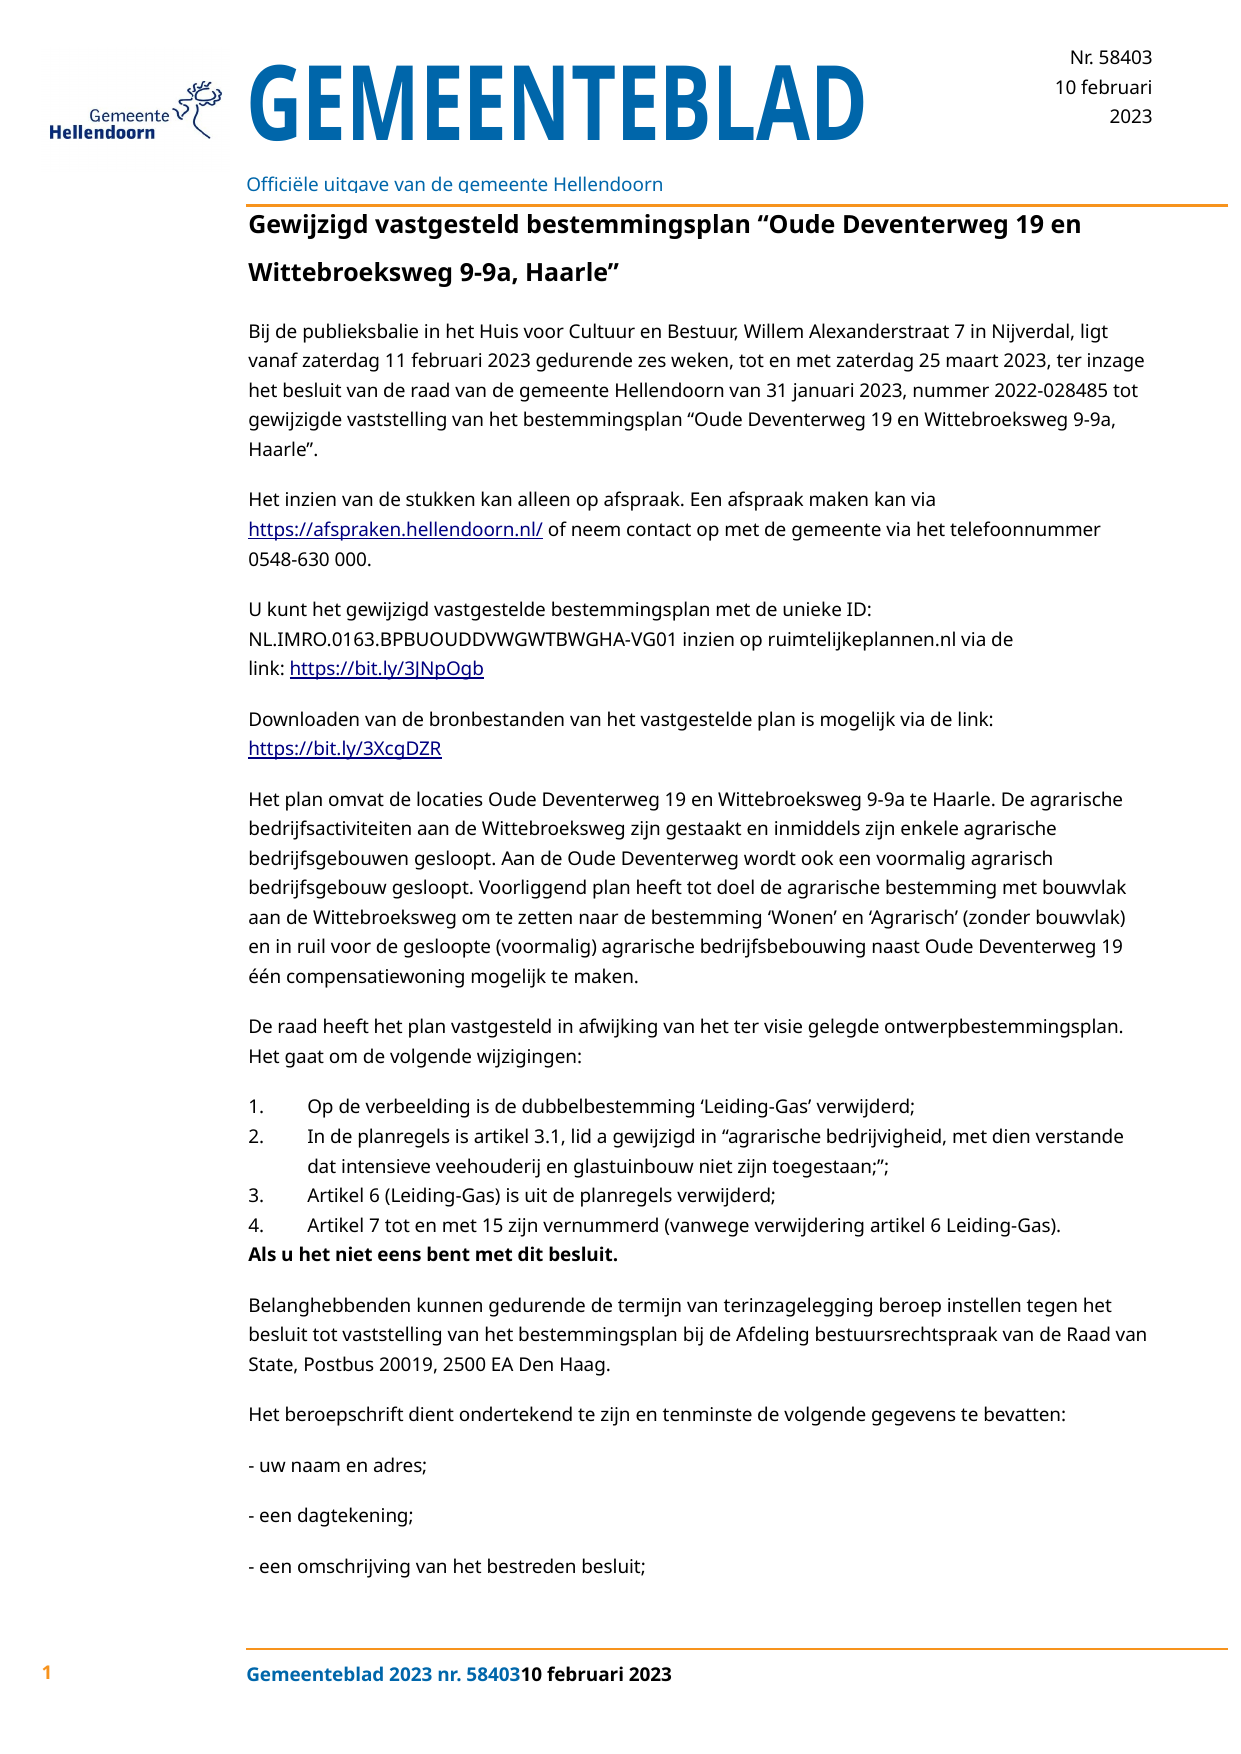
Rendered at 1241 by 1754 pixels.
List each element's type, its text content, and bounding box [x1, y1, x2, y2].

list Artikel 7 tot en met 15 zijn vernummerd (vanwege verwijdering artikel 6 Leiding-Gas). [248, 1212, 1152, 1238]
list Op de verbeelding is de dubbelbestemming ‘Leiding-Gas’ verwijderd; [248, 1094, 1152, 1119]
list Artikel 6 (Leiding-Gas) is uit de planregels verwijderd; [248, 1182, 1152, 1208]
text Downloaden van de bronbestanden van het vastgestelde plan is mogelijk via de link: https://bit.ly/3XcgDZR [248, 706, 1152, 761]
text - een dagtekening; [248, 1502, 1152, 1528]
text - uw naam en adres; [248, 1452, 1152, 1478]
text Het beroepschrift dient ondertekend te zijn en tenminste de volgende gegevens te bevatten: [248, 1402, 1152, 1427]
text De raad heeft het plan vastgesteld in afwijking van het ter visie gelegde ontwerpbestemmingsplan. Het gaat om de volgende wijzigingen: [248, 1014, 1152, 1069]
text - een omschrijving van het bestreden besluit; [248, 1553, 1152, 1579]
text Gewijzigd vastgesteld bestemmingsplan “Oude Deventerweg 19 en Wittebroeksweg 9-9a, Haarle” [248, 207, 1152, 288]
list In de planregels is artikel 3.1, lid a gewijzigd in “agrarische bedrijvigheid, met dien verstande dat intensieve veehouderij en glastuinbouw niet zijn toegestaan;”; [248, 1123, 1152, 1179]
text Bij de publieksbalie in het Huis voor Cultuur en Bestuur, Willem Alexanderstraat 7 in Nijverdal, ligt vanaf zaterdag 11 februari 2023 gedurende zes weken, tot en met zaterdag 25 maart 2023, ter inzage het besluit van de raad van de gemeente Hellendoorn van 31 januari 2023, nummer 2022-028485 tot gewijzigde vaststelling van het bestemmingsplan “Oude Deventerweg 19 en Wittebroeksweg 9-9a, Haarle”. [248, 318, 1152, 462]
picture [41, 47, 231, 172]
text Belanghebbenden kunnen gedurende de termijn van terinzagelegging beroep instellen tegen het besluit tot vaststelling van het bestemmingsplan bij de Afdeling bestuursrechtspraak van de Raad van State, Postbus 20019, 2500 EA Den Haag. [248, 1292, 1152, 1377]
text Als u het niet eens bent met dit besluit. [248, 1242, 1152, 1267]
text Het inzien van de stukken kan alleen op afspraak. Een afspraak maken kan via https://afspraken.hellendoorn.nl/ of neem contact op met de gemeente via het telefoonnummer 0548-630 000. [248, 487, 1152, 572]
text U kunt het gewijzigd vastgestelde bestemmingsplan met de unieke ID: NL.IMRO.0163.BPBUOUDDVWGWTBWGHA-VG01 inzien op ruimtelijkeplannen.nl via de link: https://bit.ly/3JNpOgb [248, 596, 1152, 681]
text Het plan omvat de locaties Oude Deventerweg 19 en Wittebroeksweg 9-9a te Haarle. De agrarische bedrijfsactiviteiten aan de Wittebroeksweg zijn gestaakt en inmiddels zijn enkele agrarische bedrijfsgebouwen gesloopt. Aan de Oude Deventerweg wordt ook een voormalig agrarisch bedrijfsgebouw gesloopt. Voorliggend plan heeft tot doel de agrarische bestemming met bouwvlak aan de Wittebroeksweg om te zetten naar de bestemming ‘Wonen’ en ‘Agrarisch’ (zonder bouwvlak) en in ruil voor de gesloopte (voormalig) agrarische bedrijfsbebouwing naast Oude Deventerweg 19 één compensatiewoning mogelijk te maken. [248, 786, 1152, 989]
